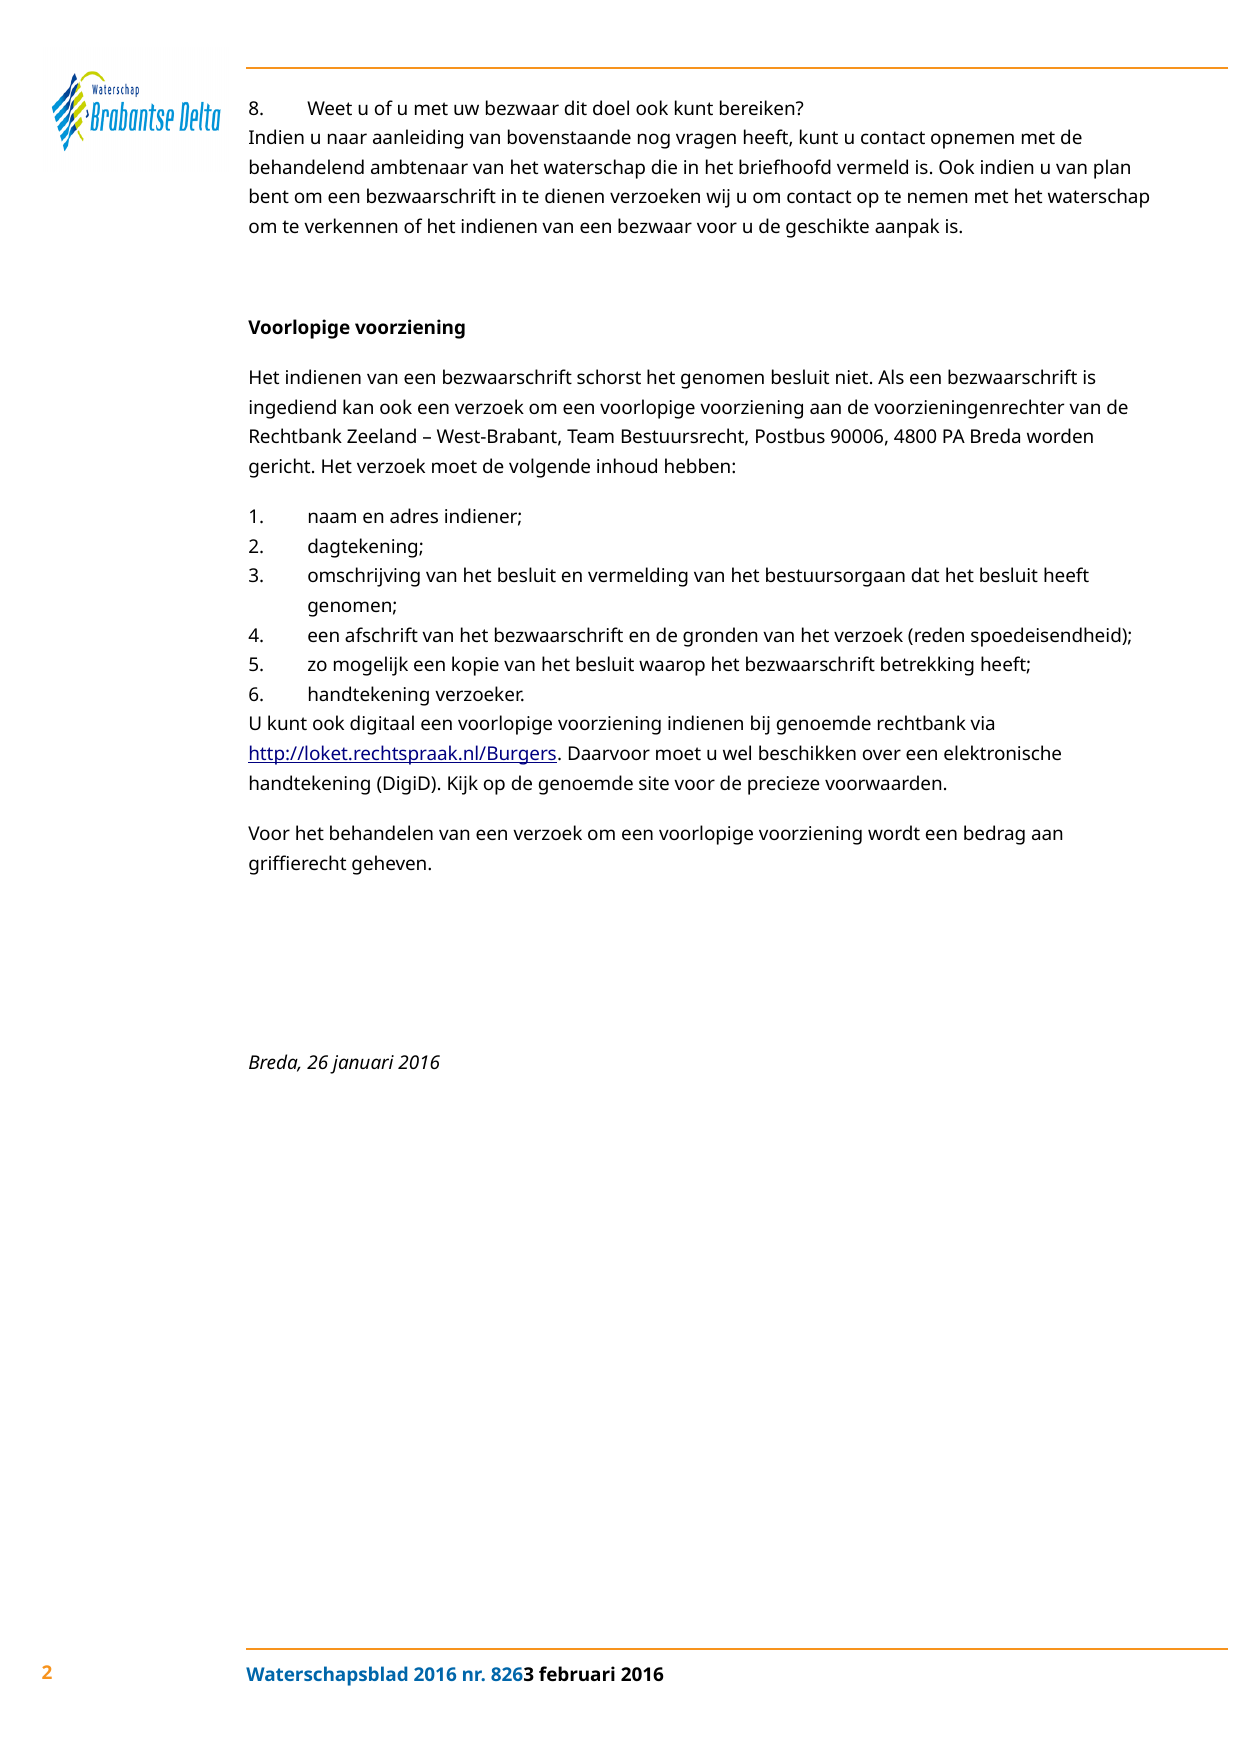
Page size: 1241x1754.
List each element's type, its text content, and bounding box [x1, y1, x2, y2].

text U kunt ook digitaal een voorlopige voorziening indienen bij genoemde rechtbank via http://loket.rechtspraak.nl/Burgers. Daarvoor moet u wel beschikken over een elektronische handtekening (DigiD). Kijk op de genoemde site voor de precieze voorwaarden. [248, 711, 1152, 796]
picture [41, 47, 231, 172]
list zo mogelijk een kopie van het besluit waarop het bezwaarschrift betrekking heeft; [248, 651, 1152, 677]
text Voorlopige voorziening [248, 314, 1152, 340]
list omschrijving van het besluit en vermelding van het bestuursorgaan dat het besluit heeft genomen; [248, 563, 1152, 618]
list Weet u of u met uw bezwaar dit doel ook kunt bereiken? [248, 95, 1152, 121]
text Voor het behandelen van een verzoek om een voorlopige voorziening wordt een bedrag aan griffierecht geheven. [248, 820, 1152, 876]
text Het indienen van een bezwaarschrift schorst het genomen besluit niet. Als een bezwaarschrift is ingediend kan ook een verzoek om een voorlopige voorziening aan de voorzieningenrechter van de Rechtbank Zeeland – West-Brabant, Team Bestuursrecht, Postbus 90006, 4800 PA Breda worden gericht. Het verzoek moet de volgende inhoud hebben: [248, 364, 1152, 479]
text Breda, 26 januari 2016 [248, 1049, 1152, 1074]
list naam en adres indiener; [248, 503, 1152, 529]
list handtekening verzoeker. [248, 681, 1152, 707]
list dagtekening; [248, 533, 1152, 559]
list een afschrift van het bezwaarschrift en de gronden van het verzoek (reden spoedeisendheid); [248, 622, 1152, 648]
text Indien u naar aanleiding van bovenstaande nog vragen heeft, kunt u contact opnemen met de behandelend ambtenaar van het waterschap die in het briefhoofd vermeld is. Ook indien u van plan bent om een bezwaarschrift in te dienen verzoeken wij u om contact op te nemen met het waterschap om te verkennen of het indienen van een bezwaar voor u de geschikte aanpak is. [248, 124, 1152, 239]
